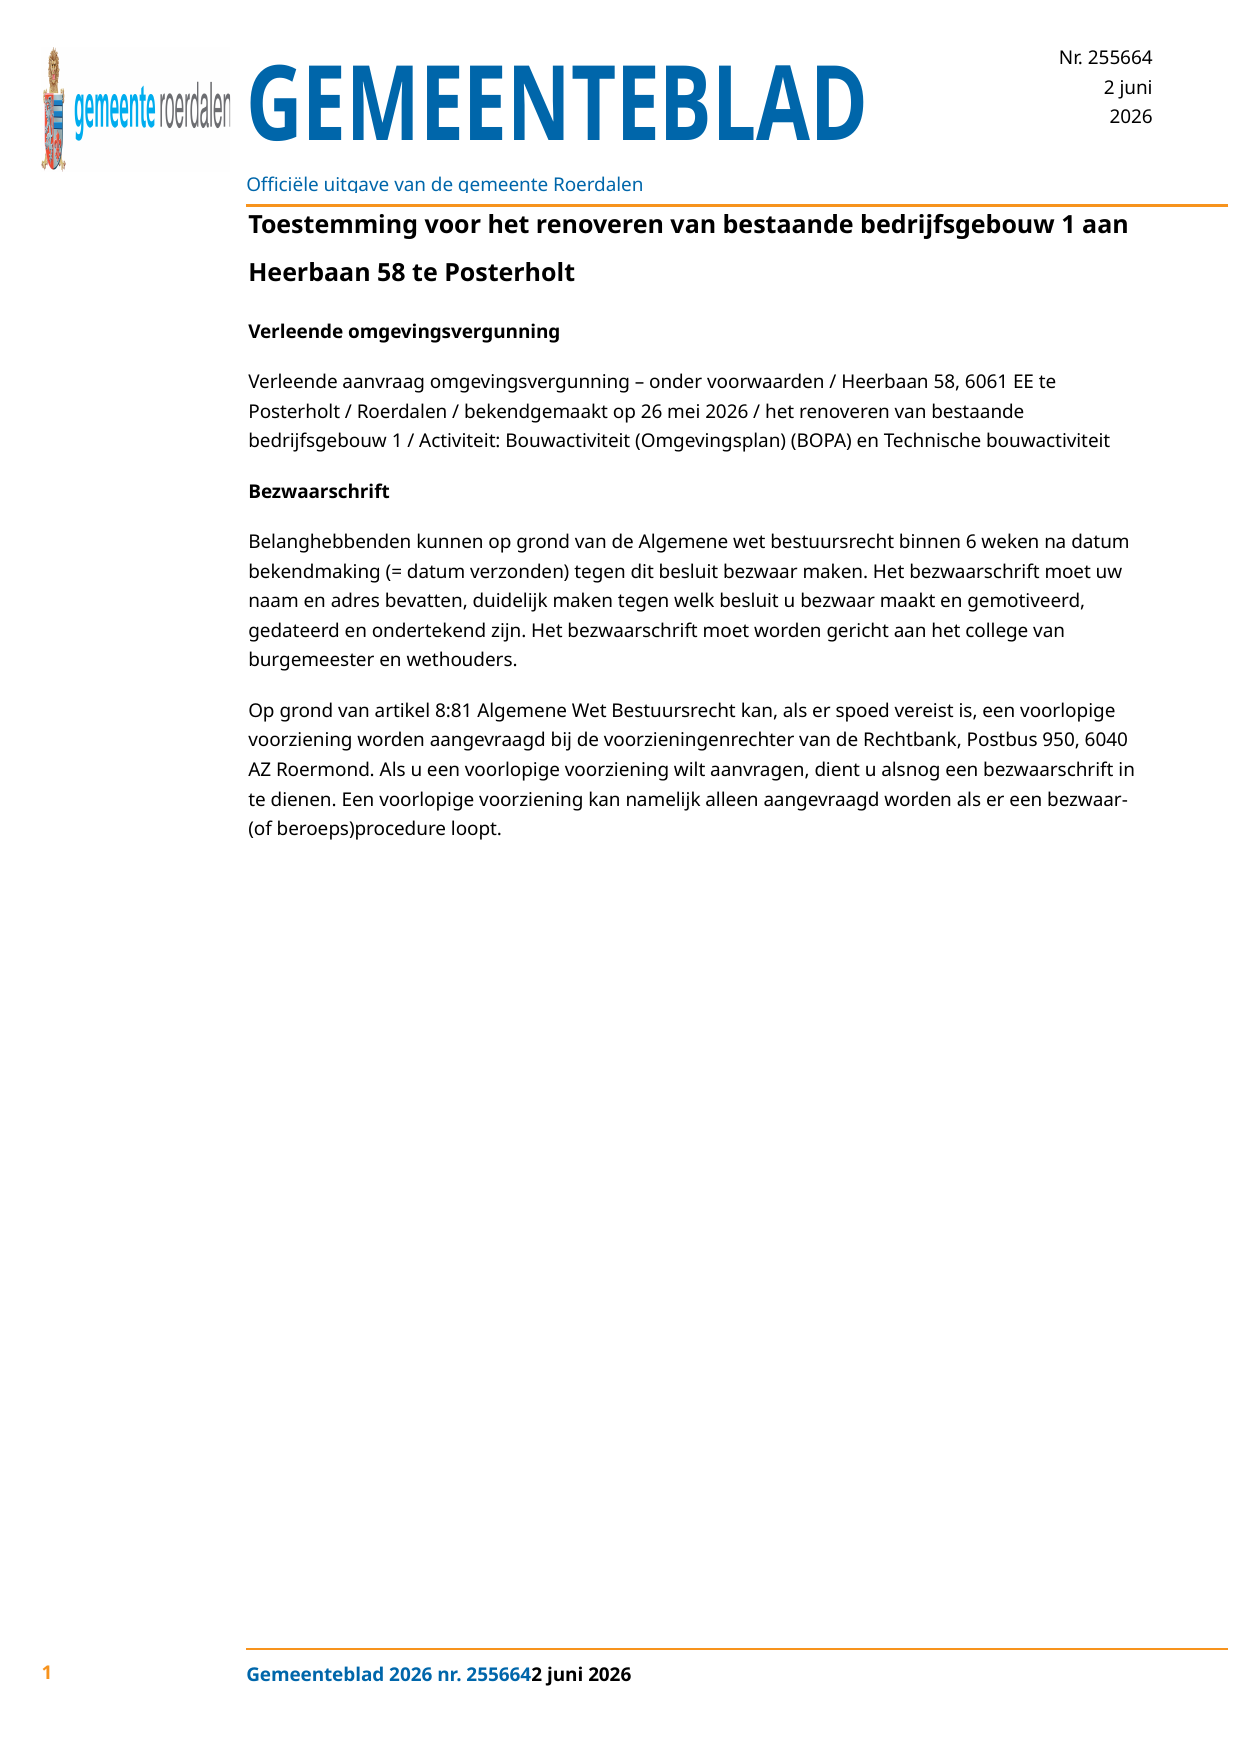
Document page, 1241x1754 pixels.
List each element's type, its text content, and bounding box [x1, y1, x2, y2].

text Verleende omgevingsvergunning [248, 318, 1152, 344]
text Op grond van artikel 8:81 Algemene Wet Bestuursrecht kan, als er spoed vereist is, een voorlopige voorziening worden aangevraagd bij de voorzieningenrechter van de Rechtbank, Postbus 950, 6040 AZ Roermond. Als u een voorlopige voorziening wilt aanvragen, dient u alsnog een bezwaarschrift in te dienen. Een voorlopige voorziening kan namelijk alleen aangevraagd worden als er een bezwaar- (of beroeps)procedure loopt. [248, 697, 1152, 841]
text Verleende aanvraag omgevingsvergunning – onder voorwaarden / Heerbaan 58, 6061 EE te Posterholt / Roerdalen / bekendgemaakt op 26 mei 2026 / het renoveren van bestaande bedrijfsgebouw 1 / Activiteit: Bouwactiviteit (Omgevingsplan) (BOPA) en Technische bouwactiviteit [248, 368, 1152, 453]
text Bezwaarschrift [248, 478, 1152, 504]
text Belanghebbenden kunnen op grond van de Algemene wet bestuursrecht binnen 6 weken na datum bekendmaking (= datum verzonden) tegen dit besluit bezwaar maken. Het bezwaarschrift moet uw naam en adres bevatten, duidelijk maken tegen welk besluit u bezwaar maakt en gemotiveerd, gedateerd en ondertekend zijn. Het bezwaarschrift moet worden gericht aan het college van burgemeester en wethouders. [248, 528, 1152, 672]
picture [41, 47, 231, 172]
text Toestemming voor het renoveren van bestaande bedrijfsgebouw 1 aan Heerbaan 58 te Posterholt [248, 207, 1152, 288]
